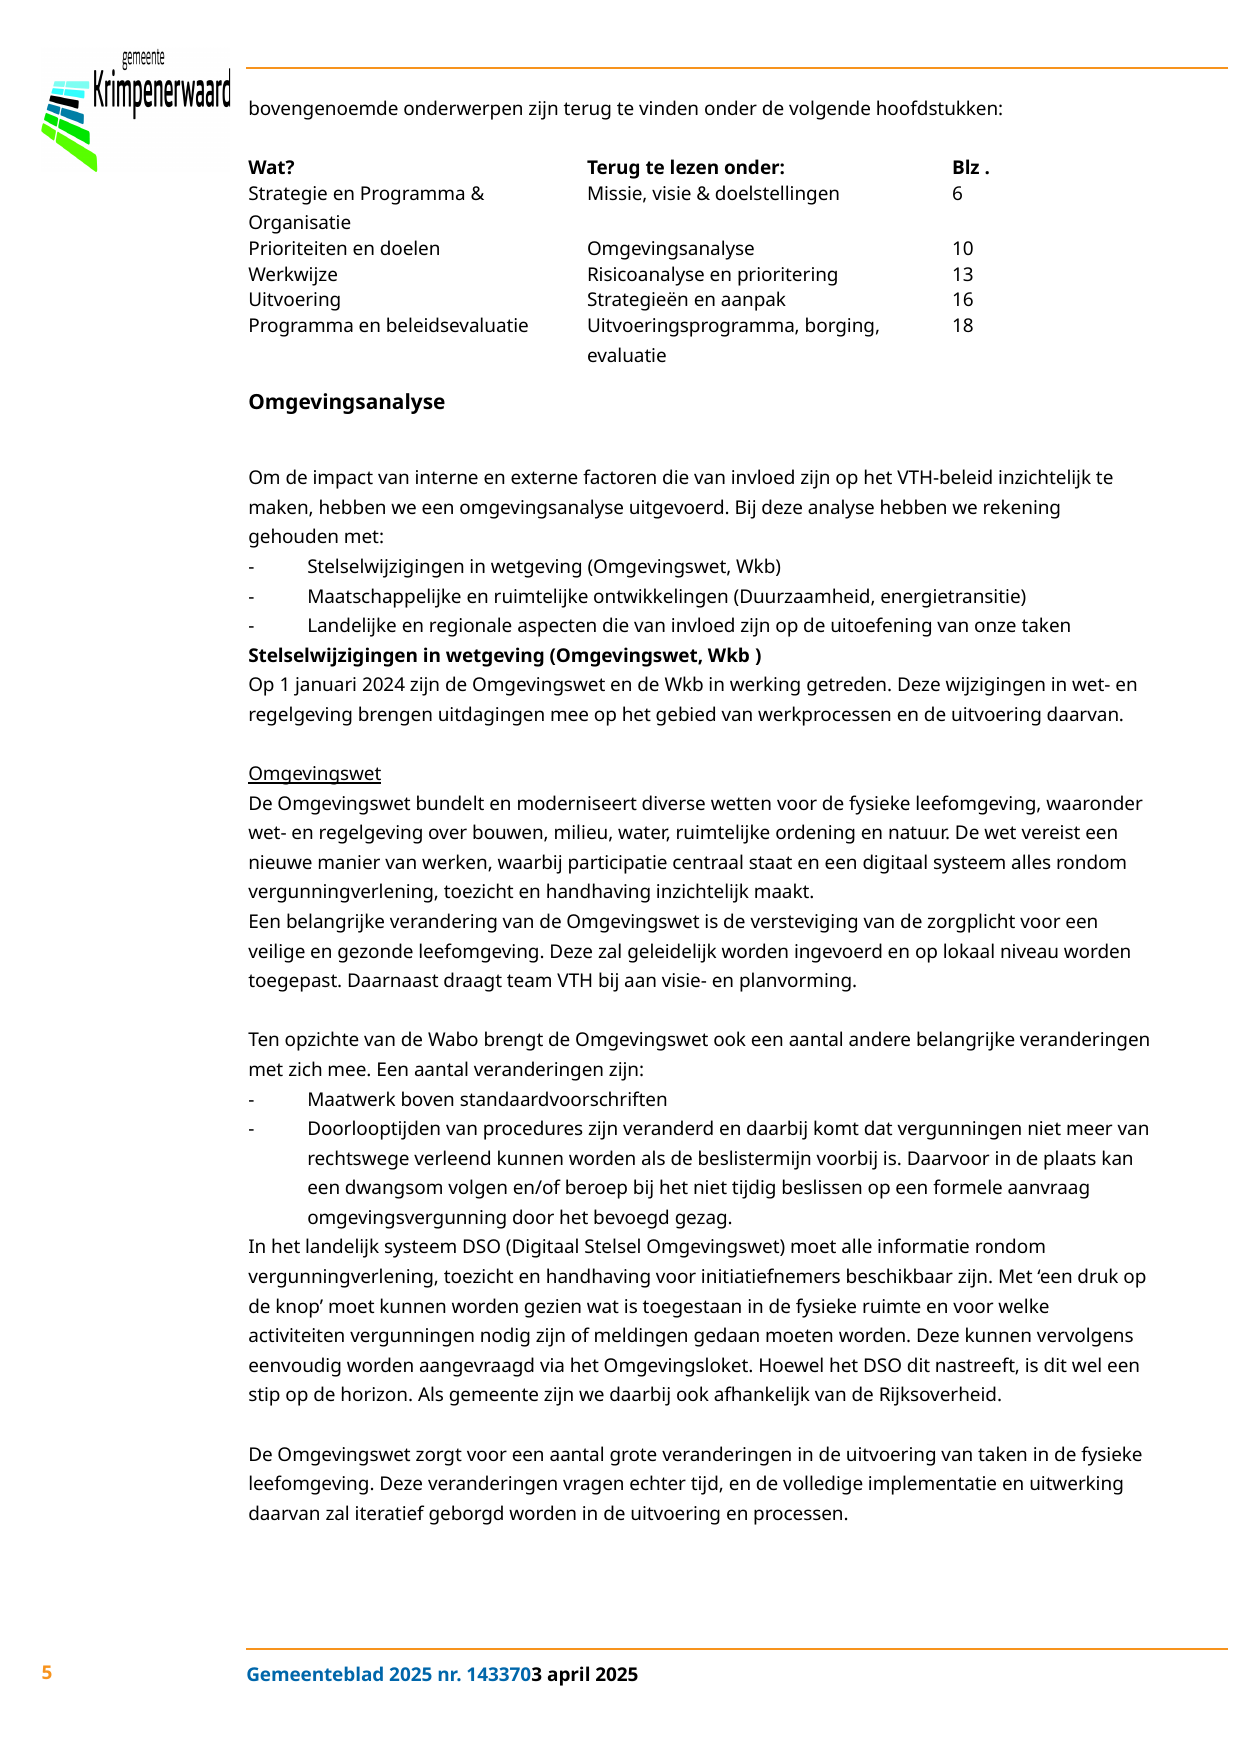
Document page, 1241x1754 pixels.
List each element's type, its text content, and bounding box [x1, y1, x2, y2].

table_header Wat? [248, 154, 587, 180]
text In het landelijk systeem DSO (Digitaal Stelsel Omgevingswet) moet alle informatie rondom vergunningverlening, toezicht en handhaving voor initiatiefnemers beschikbaar zijn. Met ‘een druk op de knop’ moet kunnen worden gezien wat is toegestaan in de fysieke ruimte en voor welke activiteiten vergunningen nodig zijn of meldingen gedaan moeten worden. Deze kunnen vervolgens eenvoudig worden aangevraagd via het Omgevingsloket. Hoewel het DSO dit nastreeft, is dit wel een stip op de horizon. Als gemeente zijn we daarbij ook afhankelijk van de Rijksoverheid. [248, 1234, 1152, 1407]
table_cell Omgevingsanalyse [587, 235, 952, 261]
list Maatschappelijke en ruimtelijke ontwikkelingen (Duurzaamheid, energietransitie) [248, 583, 1152, 609]
table_header Blz . [952, 154, 1152, 180]
text Omgevingsanalyse [248, 387, 1152, 415]
table_cell Programma en beleidsevaluatie [248, 312, 587, 368]
table_cell Werkwijze [248, 261, 587, 287]
table_cell Strategieën en aanpak [587, 287, 952, 312]
text De Omgevingswet bundelt en moderniseert diverse wetten voor de fysieke leefomgeving, waaronder wet- en regelgeving over bouwen, milieu, water, ruimtelijke ordening en natuur. De wet vereist een nieuwe manier van werken, waarbij participatie centraal staat en een digitaal systeem alles rondom vergunningverlening, toezicht en handhaving inzichtelijk maakt. [248, 790, 1152, 904]
table_cell Prioriteiten en doelen [248, 235, 587, 261]
table_cell Uitvoeringsprogramma, borging, evaluatie [587, 312, 952, 368]
text Om de impact van interne en externe factoren die van invloed zijn op het VTH-beleid inzichtelijk te maken, hebben we een omgevingsanalyse uitgevoerd. Bij deze analyse hebben we rekening gehouden met: [248, 464, 1152, 549]
table_cell Strategie en Programma & Organisatie [248, 180, 587, 235]
text Omgevingswet [248, 760, 1152, 786]
table_header Terug te lezen onder: [587, 154, 952, 180]
list Landelijke en regionale aspecten die van invloed zijn op de uitoefening van onze taken [248, 612, 1152, 638]
text Ten opzichte van de Wabo brengt de Omgevingswet ook een aantal andere belangrijke veranderingen met zich mee. Een aantal veranderingen zijn: [248, 1027, 1152, 1082]
text bovengenoemde onderwerpen zijn terug te vinden onder de volgende hoofdstukken: [248, 95, 1152, 121]
table_cell 13 [952, 261, 1152, 287]
list Doorlooptijden van procedures zijn veranderd en daarbij komt dat vergunningen niet meer van rechtswege verleend kunnen worden als de beslistermijn voorbij is. Daarvoor in de plaats kan een dwangsom volgen en/of beroep bij het niet tijdig beslissen op een formele aanvraag omgevingsvergunning door het bevoegd gezag. [248, 1115, 1152, 1230]
table_cell Risicoanalyse en prioritering [587, 261, 952, 287]
text Een belangrijke verandering van de Omgevingswet is de versteviging van de zorgplicht voor een veilige en gezonde leefomgeving. Deze zal geleidelijk worden ingevoerd en op lokaal niveau worden toegepast. Daarnaast draagt team VTH bij aan visie- en planvorming. [248, 908, 1152, 993]
text De Omgevingswet zorgt voor een aantal grote veranderingen in de uitvoering van taken in de fysieke leefomgeving. Deze veranderingen vragen echter tijd, en de volledige implementatie en uitwerking daarvan zal iteratief geborgd worden in de uitvoering en processen. [248, 1441, 1152, 1526]
list Stelselwijzigingen in wetgeving (Omgevingswet, Wkb) [248, 553, 1152, 579]
picture [41, 47, 231, 172]
table_cell 18 [952, 312, 1152, 368]
table_cell Uitvoering [248, 287, 587, 312]
table_cell 16 [952, 287, 1152, 312]
table_cell 6 [952, 180, 1152, 235]
table_cell Missie, visie & doelstellingen [587, 180, 952, 235]
list Maatwerk boven standaardvoorschriften [248, 1086, 1152, 1112]
text Op 1 januari 2024 zijn de Omgevingswet en de Wkb in werking getreden. Deze wijzigingen in wet- en regelgeving brengen uitdagingen mee op het gebied van werkprocessen en de uitvoering daarvan. [248, 672, 1152, 727]
table_cell 10 [952, 235, 1152, 261]
text Stelselwijzigingen in wetgeving (Omgevingswet, Wkb ) [248, 642, 1152, 668]
